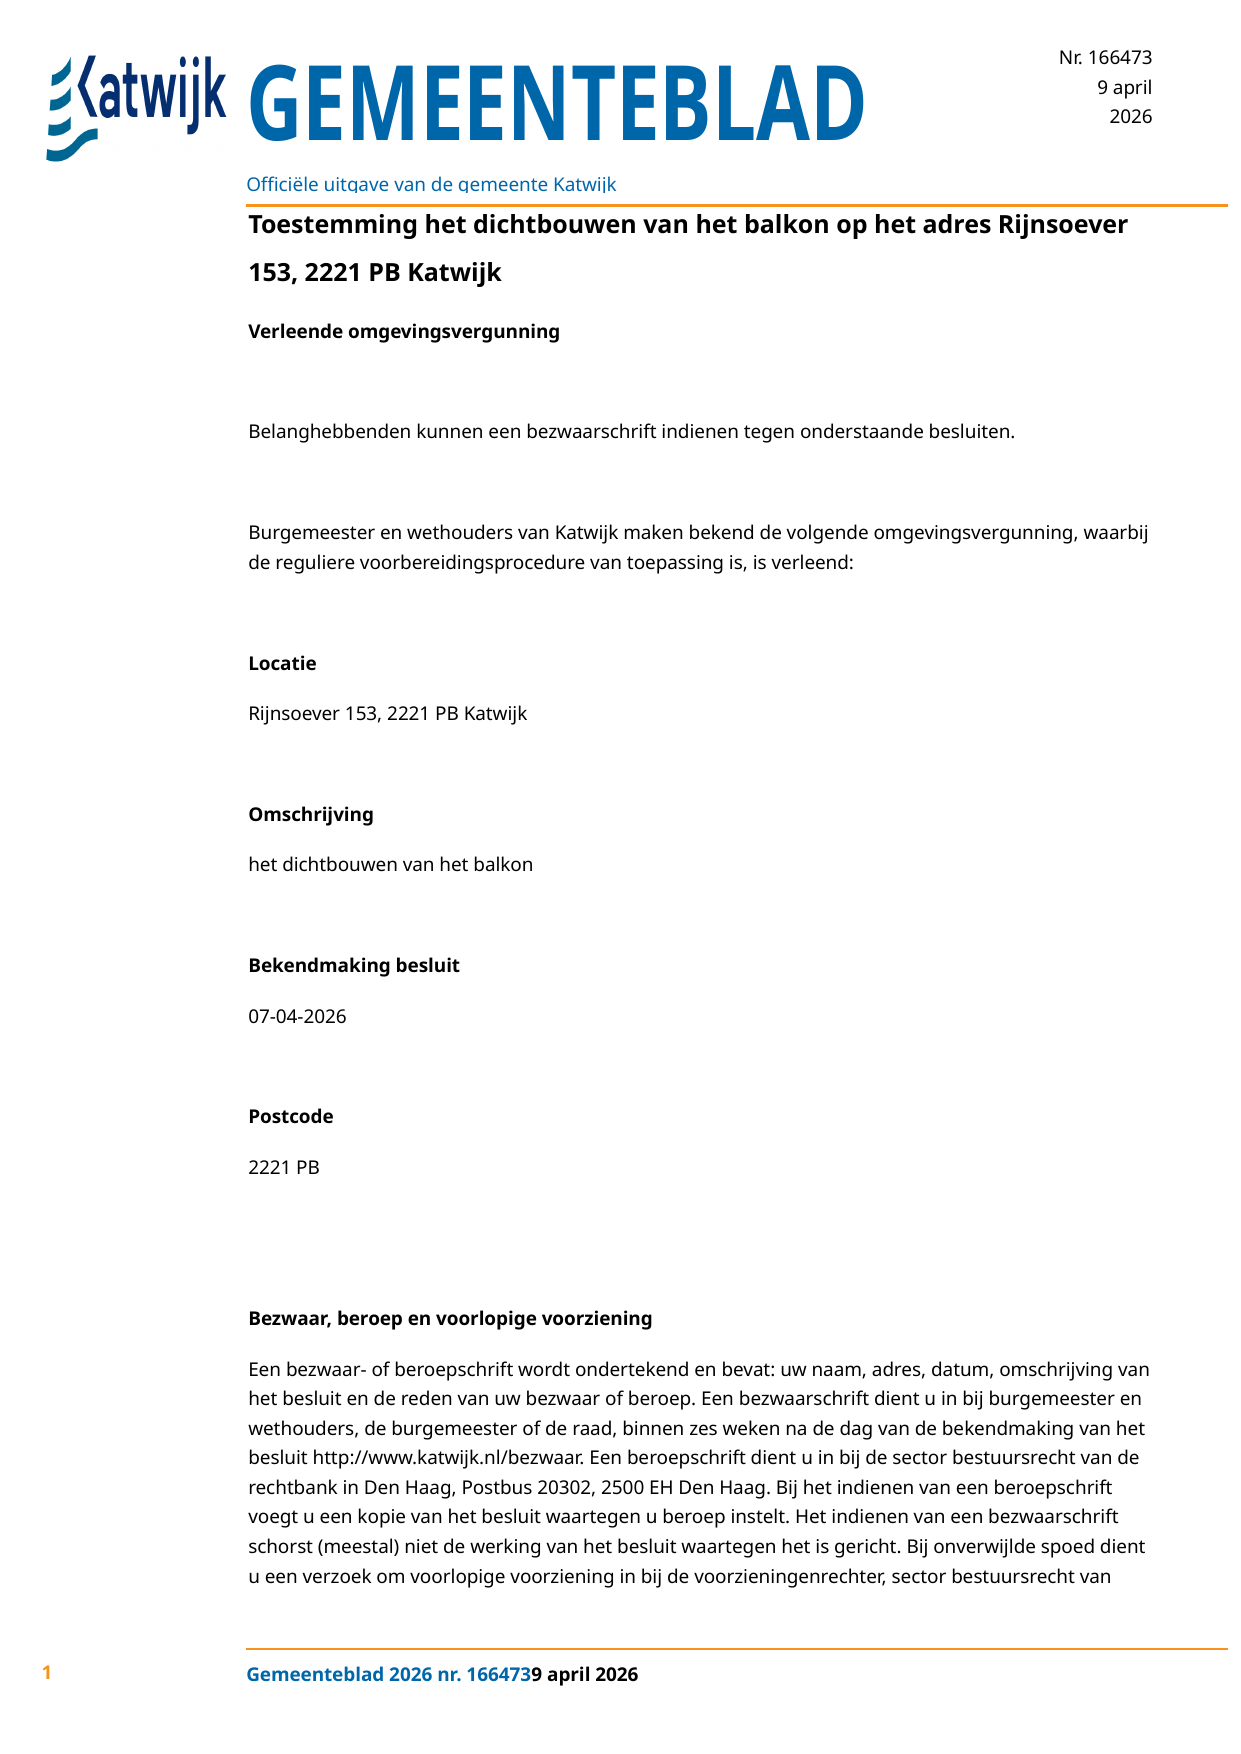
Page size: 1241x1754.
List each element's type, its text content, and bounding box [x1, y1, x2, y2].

text Bezwaar, beroep en voorlopige voorziening [248, 1305, 1152, 1331]
text Burgemeester en wethouders van Katwijk maken bekend de volgende omgevingsvergunning, waarbij de reguliere voorbereidingsprocedure van toepassing is, is verleend: [248, 519, 1152, 575]
text het dichtbouwen van het balkon [248, 852, 1152, 877]
text Belanghebbenden kunnen een bezwaarschrift indienen tegen onderstaande besluiten. [248, 419, 1152, 444]
text Rijnsoever 153, 2221 PB Katwijk [248, 700, 1152, 726]
text Toestemming het dichtbouwen van het balkon op het adres Rijnsoever 153, 2221 PB Katwijk [248, 207, 1152, 288]
text 07-04-2026 [248, 1003, 1152, 1029]
text Een bezwaar- of beroepschrift wordt ondertekend en bevat: uw naam, adres, datum, omschrijving van het besluit en de reden van uw bezwaar of beroep. Een bezwaarschrift dient u in bij burgemeester en wethouders, de burgemeester of de raad, binnen zes weken na de dag van de bekendmaking van het besluit http://www.katwijk.nl/bezwaar. Een beroepschrift dient u in bij de sector bestuursrecht van de rechtbank in Den Haag, Postbus 20302, 2500 EH Den Haag. Bij het indienen van een beroepschrift voegt u een kopie van het besluit waartegen u beroep instelt. Het indienen van een bezwaarschrift schorst (meestal) niet de werking van het besluit waartegen het is gericht. Bij onverwijlde spoed dient u een verzoek om voorlopige voorziening in bij de voorzieningenrechter, sector bestuursrecht van [248, 1356, 1152, 1589]
text Bekendmaking besluit [248, 952, 1152, 978]
text Omschrijving [248, 801, 1152, 827]
text Locatie [248, 650, 1152, 676]
text Postcode [248, 1104, 1152, 1129]
text 2221 PB [248, 1154, 1152, 1180]
picture [41, 47, 231, 172]
text Verleende omgevingsvergunning [248, 318, 1152, 344]
